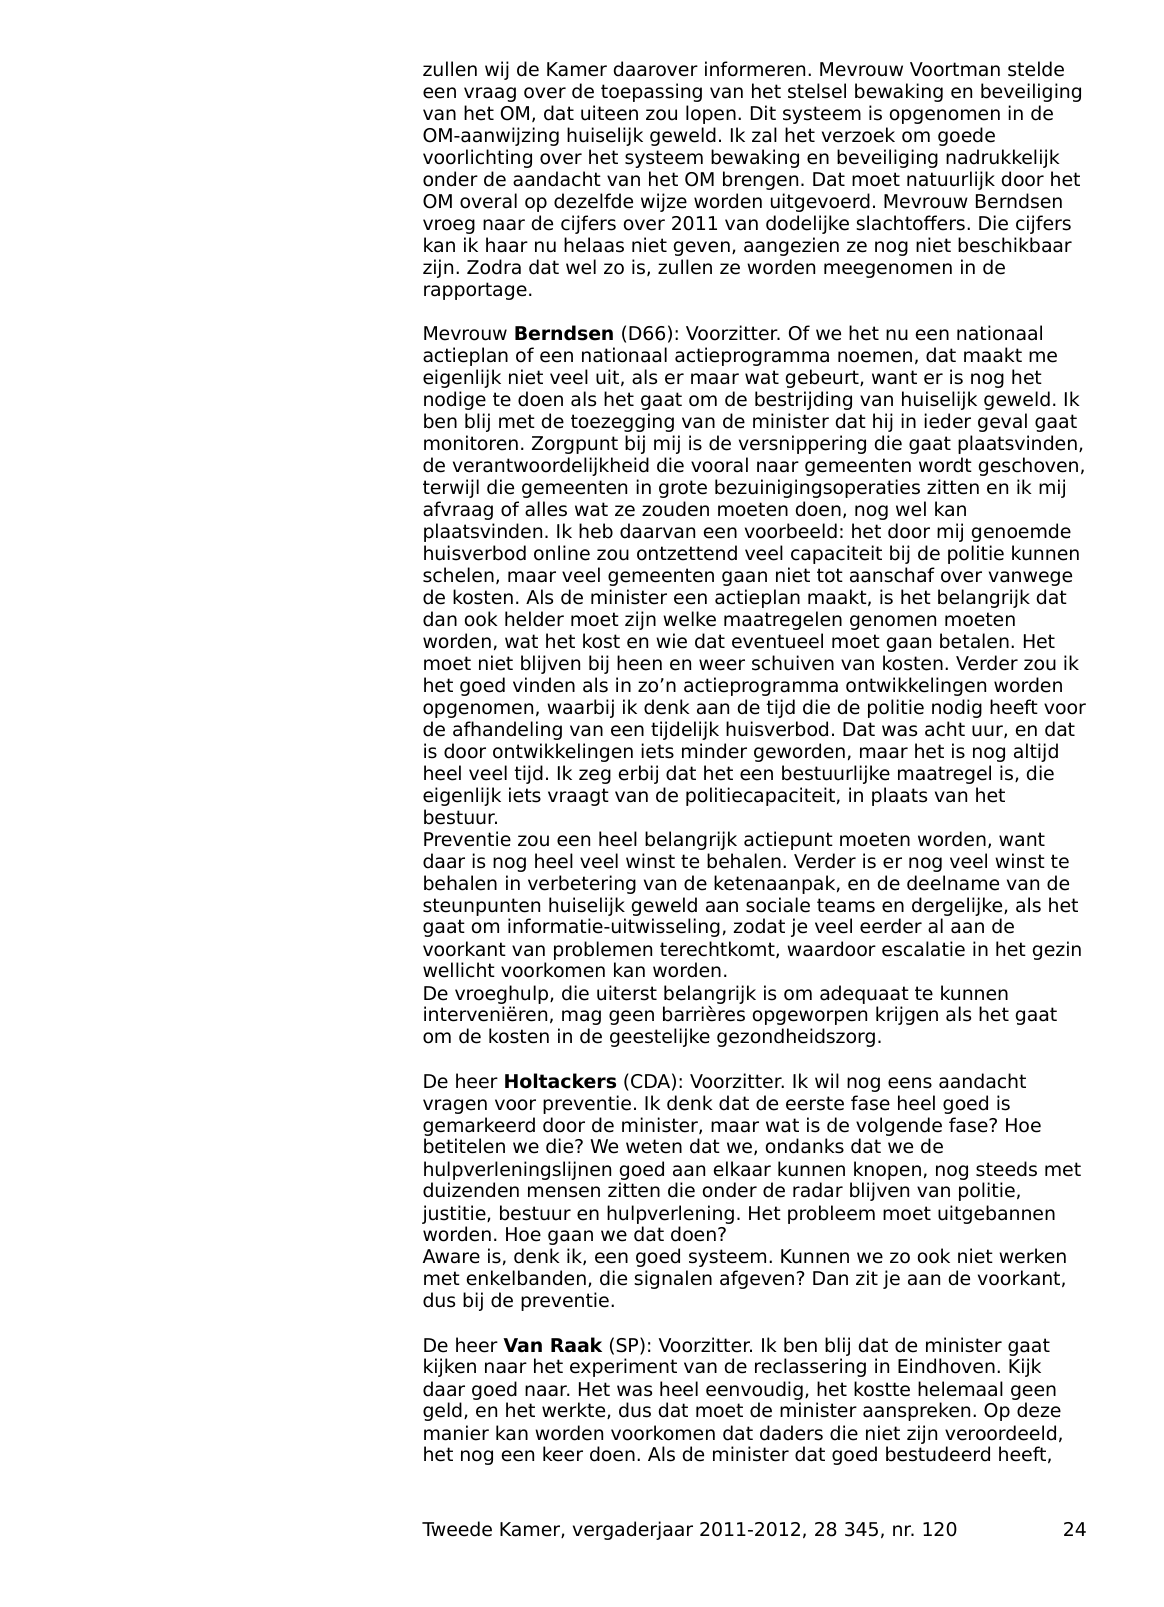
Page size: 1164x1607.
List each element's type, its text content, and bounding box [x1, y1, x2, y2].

text De heer Holtackers (CDA): Voorzitter. Ik wil nog eens aandacht vragen voor preventie. Ik denk dat de eerste fase heel goed is gemarkeerd door de minister, maar wat is de volgende fase? Hoe betitelen we die? We weten dat we, ondanks dat we de hulpverleningslijnen goed aan elkaar kunnen knopen, nog steeds met duizenden mensen zitten die onder de radar blijven van politie, justitie, bestuur en hulpverlening. Het probleem moet uitgebannen worden. Hoe gaan we dat doen? [422, 1071, 1087, 1246]
text De heer Van Raak (SP): Voorzitter. Ik ben blij dat de minister gaat kijken naar het experiment van de reclassering in Eindhoven. Kijk daar goed naar. Het was heel eenvoudig, het kostte helemaal geen geld, en het werkte, dus dat moet de minister aanspreken. Op deze manier kan worden voorkomen dat daders die niet zijn veroordeeld, het nog een keer doen. Als de minister dat goed bestudeerd heeft, [422, 1334, 1087, 1466]
text Preventie zou een heel belangrijk actiepunt moeten worden, want daar is nog heel veel winst te behalen. Verder is er nog veel winst te behalen in verbetering van de ketenaanpak, en de deelname van de steunpunten huiselijk geweld aan sociale teams en dergelijke, als het gaat om informatie-uitwisseling, zodat je veel eerder al aan de voorkant van problemen terechtkomt, waardoor escalatie in het gezin wellicht voorkomen kan worden. [422, 828, 1087, 982]
text zullen wij de Kamer daarover informeren. Mevrouw Voortman stelde een vraag over de toepassing van het stelsel bewaking en beveiliging van het OM, dat uiteen zou lopen. Dit systeem is opgenomen in de OM-aanwijzing huiselijk geweld. Ik zal het verzoek om goede voorlichting over het systeem bewaking en beveiliging nadrukkelijk onder de aandacht van het OM brengen. Dat moet natuurlijk door het OM overal op dezelfde wijze worden uitgevoerd. Mevrouw Berndsen vroeg naar de cijfers over 2011 van dodelijke slachtoffers. Die cijfers kan ik haar nu helaas niet geven, aangezien ze nog niet beschikbaar zijn. Zodra dat wel zo is, zullen ze worden meegenomen in de rapportage. [422, 59, 1087, 301]
text Aware is, denk ik, een goed systeem. Kunnen we zo ook niet werken met enkelbanden, die signalen afgeven? Dan zit je aan de voorkant, dus bij de preventie. [422, 1246, 1087, 1312]
text Mevrouw Berndsen (D66): Voorzitter. Of we het nu een nationaal actieplan of een nationaal actieprogramma noemen, dat maakt me eigenlijk niet veel uit, als er maar wat gebeurt, want er is nog het nodige te doen als het gaat om de bestrijding van huiselijk geweld. Ik ben blij met de toezegging van de minister dat hij in ieder geval gaat monitoren. Zorgpunt bij mij is de versnippering die gaat plaatsvinden, de verantwoordelijkheid die vooral naar gemeenten wordt geschoven, terwijl die gemeenten in grote bezuinigingsoperaties zitten en ik mij afvraag of alles wat ze zouden moeten doen, nog wel kan plaatsvinden. Ik heb daarvan een voorbeeld: het door mij genoemde huisverbod online zou ontzettend veel capaciteit bij de politie kunnen schelen, maar veel gemeenten gaan niet tot aanschaf over vanwege de kosten. Als de minister een actieplan maakt, is het belangrijk dat dan ook helder moet zijn welke maatregelen genomen moeten worden, wat het kost en wie dat eventueel moet gaan betalen. Het moet niet blijven bij heen en weer schuiven van kosten. Verder zou ik het goed vinden als in zo’n actieprogramma ontwikkelingen worden opgenomen, waarbij ik denk aan de tijd die de politie nodig heeft voor de afhandeling van een tijdelijk huisverbod. Dat was acht uur, en dat is door ontwikkelingen iets minder geworden, maar het is nog altijd heel veel tijd. Ik zeg erbij dat het een bestuurlijke maatregel is, die eigenlijk iets vraagt van de politiecapaciteit, in plaats van het bestuur. [422, 323, 1087, 828]
text De vroeghulp, die uiterst belangrijk is om adequaat te kunnen interveniëren, mag geen barrières opgeworpen krijgen als het gaat om de kosten in de geestelijke gezondheidszorg. [422, 982, 1087, 1048]
